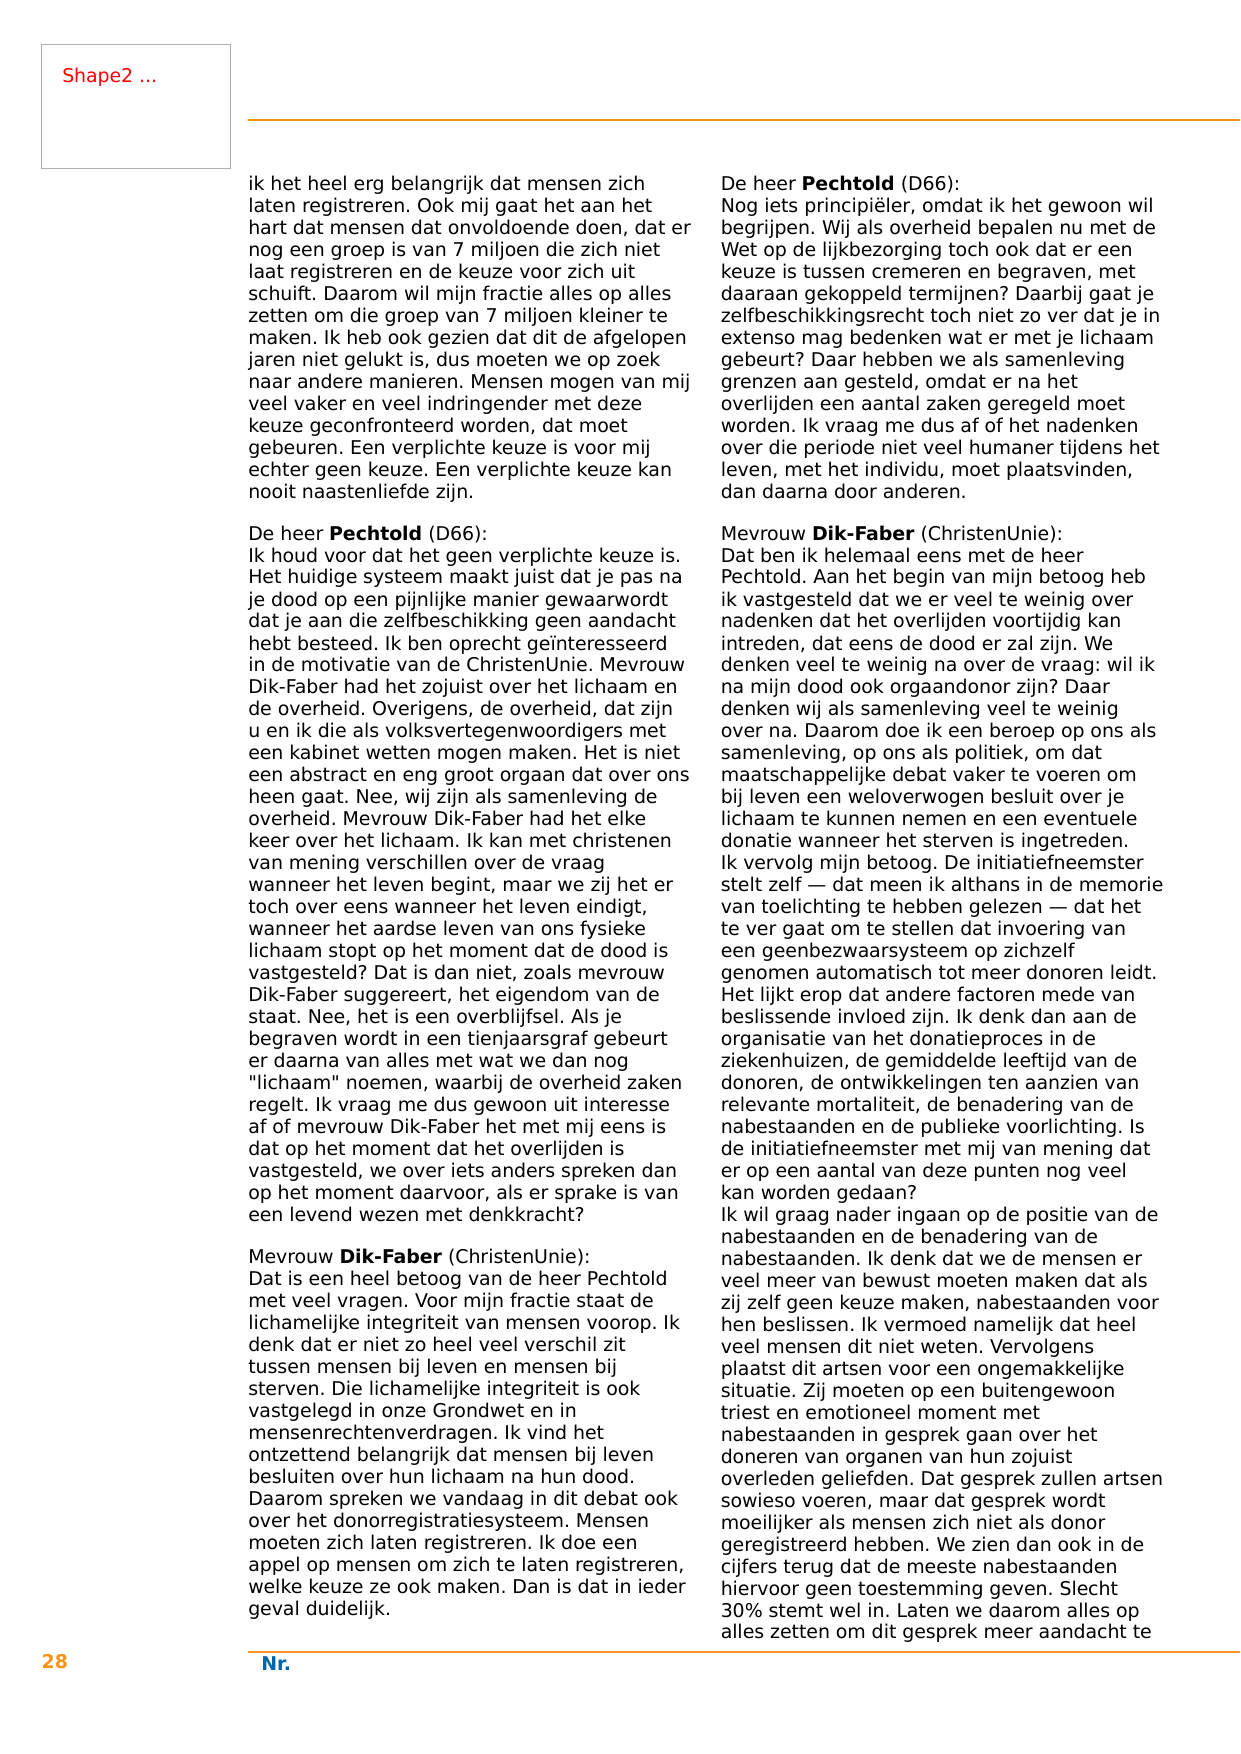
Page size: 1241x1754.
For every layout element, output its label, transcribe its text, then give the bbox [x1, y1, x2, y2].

text Dat ben ik helemaal eens met de heer Pechtold. Aan het begin van mijn betoog heb ik vastgesteld dat we er veel te weinig over nadenken dat het overlijden voortijdig kan intreden, dat eens de dood er zal zijn. We denken veel te weinig na over de vraag: wil ik na mijn dood ook orgaandonor zijn? Daar denken wij als samenleving veel te weinig over na. Daarom doe ik een beroep op ons als samenleving, op ons als politiek, om dat maatschappelijke debat vaker te voeren om bij leven een weloverwogen besluit over je lichaam te kunnen nemen en een eventuele donatie wanneer het sterven is ingetreden. [721, 544, 1163, 852]
text De heer Pechtold (D66): [721, 173, 1163, 195]
text Mevrouw Dik-Faber (ChristenUnie): [721, 522, 1163, 544]
text Nog iets principiëler, omdat ik het gewoon wil begrijpen. Wij als overheid bepalen nu met de Wet op de lijkbezorging toch ook dat er een keuze is tussen cremeren en begraven, met daaraan gekoppeld termijnen? Daarbij gaat je zelfbeschikkingsrecht toch niet zo ver dat je in extenso mag bedenken wat er met je lichaam gebeurt? Daar hebben we als samenleving grenzen aan gesteld, omdat er na het overlijden een aantal zaken geregeld moet worden. Ik vraag me dus af of het nadenken over die periode niet veel humaner tijdens het leven, met het individu, moet plaatsvinden, dan daarna door anderen. [721, 195, 1163, 502]
text Mevrouw Dik-Faber (ChristenUnie): [248, 1246, 691, 1268]
text Ik wil graag nader ingaan op de positie van de nabestaanden en de benadering van de nabestaanden. Ik denk dat we de mensen er veel meer van bewust moeten maken dat als zij zelf geen keuze maken, nabestaanden voor hen beslissen. Ik vermoed namelijk dat heel veel mensen dit niet weten. Vervolgens plaatst dit artsen voor een ongemakkelijke situatie. Zij moeten op een buitengewoon triest en emotioneel moment met nabestaanden in gesprek gaan over het doneren van organen van hun zojuist overleden geliefden. Dat gesprek zullen artsen sowieso voeren, maar dat gesprek wordt moeilijker als mensen zich niet als donor geregistreerd hebben. We zien dan ook in de cijfers terug dat de meeste nabestaanden hiervoor geen toestemming geven. Slecht 30% stemt wel in. Laten we daarom alles op alles zetten om dit gesprek meer aandacht te [721, 1204, 1163, 1643]
text Dat is een heel betoog van de heer Pechtold met veel vragen. Voor mijn fractie staat de lichamelijke integriteit van mensen voorop. Ik denk dat er niet zo heel veel verschil zit tussen mensen bij leven en mensen bij sterven. Die lichamelijke integriteit is ook vastgelegd in onze Grondwet en in mensenrechtenverdragen. Ik vind het ontzettend belangrijk dat mensen bij leven besluiten over hun lichaam na hun dood. Daarom spreken we vandaag in dit debat ook over het donorregistratiesysteem. Mensen moeten zich laten registreren. Ik doe een appel op mensen om zich te laten registreren, welke keuze ze ook maken. Dan is dat in ieder geval duidelijk. [248, 1268, 691, 1619]
text Ik vervolg mijn betoog. De initiatiefneemster stelt zelf — dat meen ik althans in de memorie van toelichting te hebben gelezen — dat het te ver gaat om te stellen dat invoering van een geenbezwaarsysteem op zichzelf genomen automatisch tot meer donoren leidt. Het lijkt erop dat andere factoren mede van beslissende invloed zijn. Ik denk dan aan de organisatie van het donatieproces in de ziekenhuizen, de gemiddelde leeftijd van de donoren, de ontwikkelingen ten aanzien van relevante mortaliteit, de benadering van de nabestaanden en de publieke voorlichting. Is de initiatiefneemster met mij van mening dat er op een aantal van deze punten nog veel kan worden gedaan? [721, 852, 1163, 1204]
text ik het heel erg belangrijk dat mensen zich laten registreren. Ook mij gaat het aan het hart dat mensen dat onvoldoende doen, dat er nog een groep is van 7 miljoen die zich niet laat registreren en de keuze voor zich uit schuift. Daarom wil mijn fractie alles op alles zetten om die groep van 7 miljoen kleiner te maken. Ik heb ook gezien dat dit de afgelopen jaren niet gelukt is, dus moeten we op zoek naar andere manieren. Mensen mogen van mij veel vaker en veel indringender met deze keuze geconfronteerd worden, dat moet gebeuren. Een verplichte keuze is voor mij echter geen keuze. Een verplichte keuze kan nooit naastenliefde zijn. [248, 173, 691, 502]
text De heer Pechtold (D66): [248, 522, 691, 544]
text Ik houd voor dat het geen verplichte keuze is. Het huidige systeem maakt juist dat je pas na je dood op een pijnlijke manier gewaarwordt dat je aan die zelfbeschikking geen aandacht hebt besteed. Ik ben oprecht geïnteresseerd in de motivatie van de ChristenUnie. Mevrouw Dik-Faber had het zojuist over het lichaam en de overheid. Overigens, de overheid, dat zijn u en ik die als volksvertegenwoordigers met een kabinet wetten mogen maken. Het is niet een abstract en eng groot orgaan dat over ons heen gaat. Nee, wij zijn als samenleving de overheid. Mevrouw Dik-Faber had het elke keer over het lichaam. Ik kan met christenen van mening verschillen over de vraag wanneer het leven begint, maar we zij het er toch over eens wanneer het leven eindigt, wanneer het aardse leven van ons fysieke lichaam stopt op het moment dat de dood is vastgesteld? Dat is dan niet, zoals mevrouw Dik-Faber suggereert, het eigendom van de staat. Nee, het is een overblijfsel. Als je begraven wordt in een tienjaarsgraf gebeurt er daarna van alles met wat we dan nog "lichaam" noemen, waarbij de overheid zaken regelt. Ik vraag me dus gewoon uit interesse af of mevrouw Dik-Faber het met mij eens is dat op het moment dat het overlijden is vastgesteld, we over iets anders spreken dan op het moment daarvoor, als er sprake is van een levend wezen met denkkracht? [248, 544, 691, 1226]
